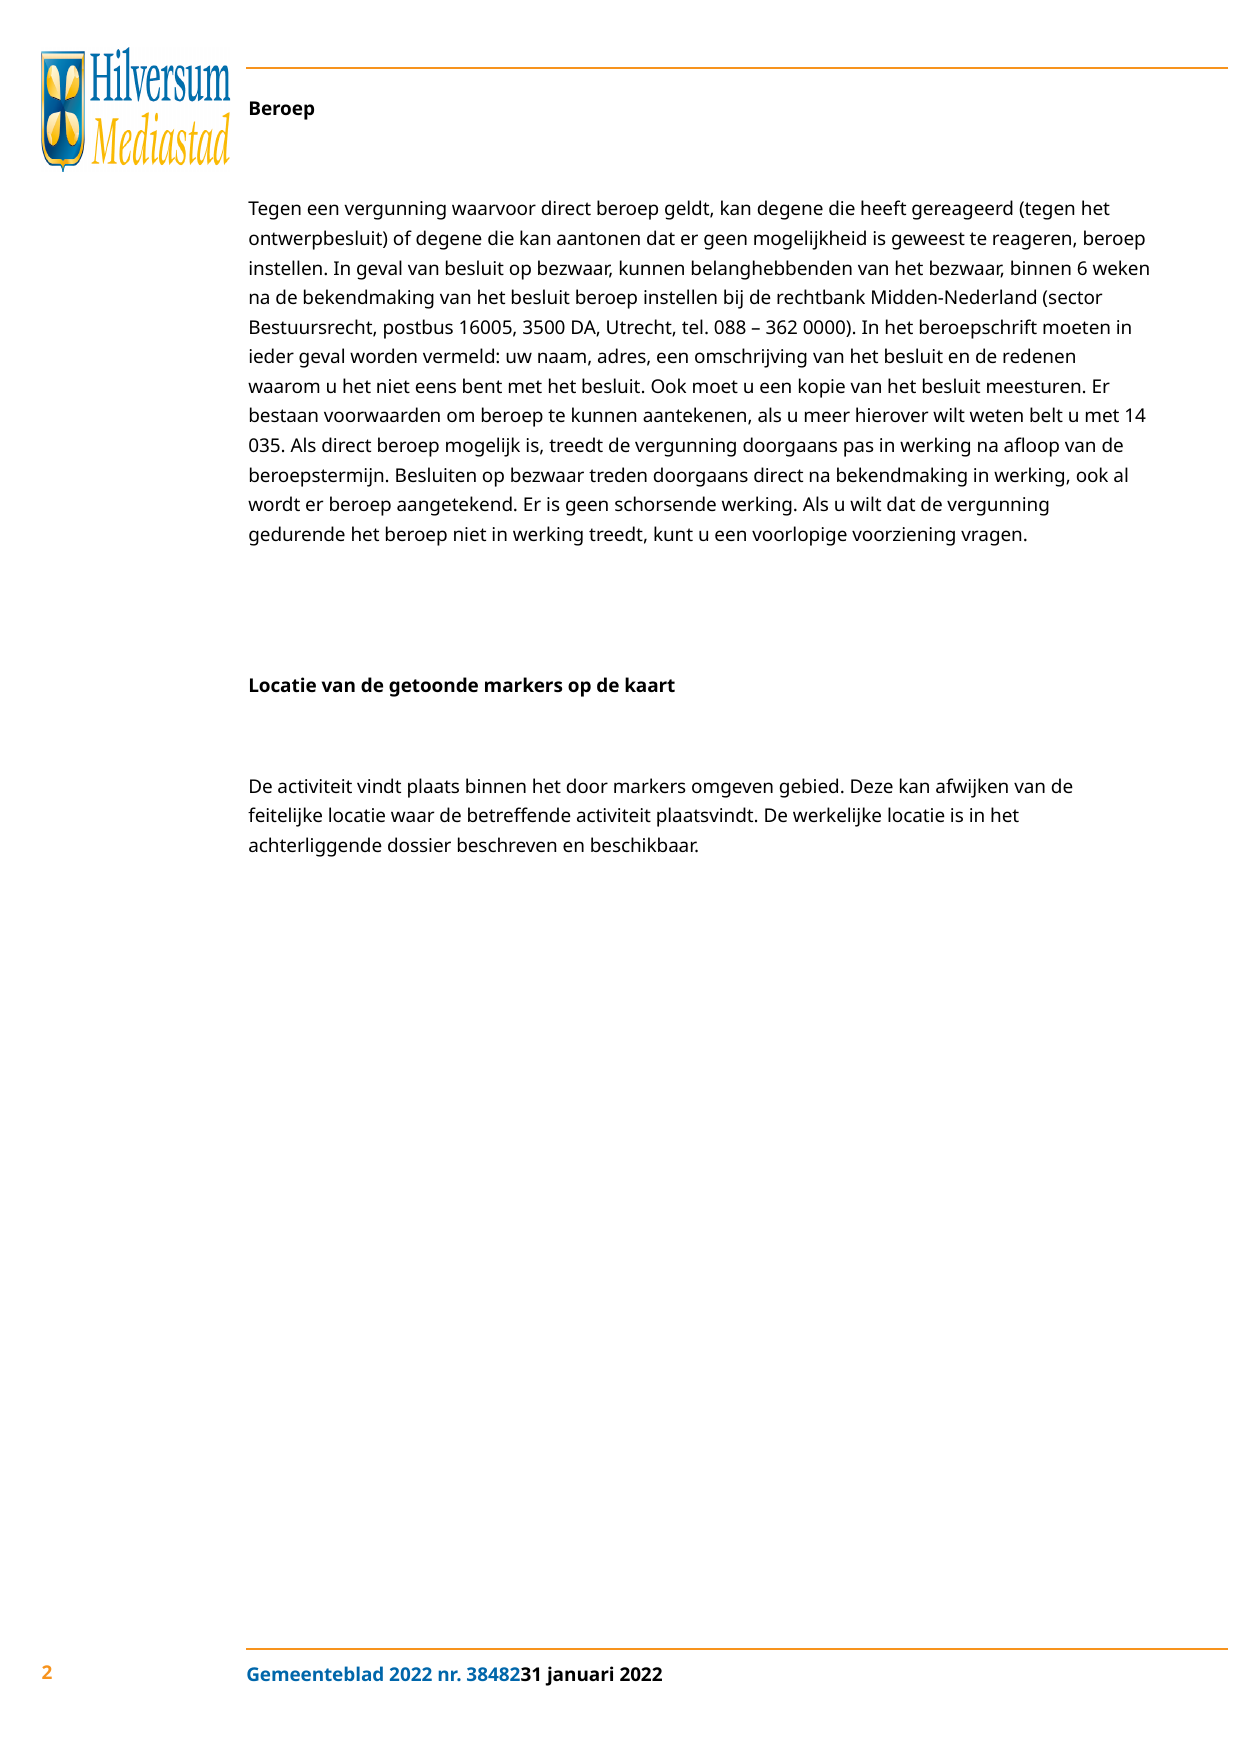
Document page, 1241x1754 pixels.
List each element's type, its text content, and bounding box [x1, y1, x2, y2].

text De activiteit vindt plaats binnen het door markers omgeven gebied. Deze kan afwijken van de feitelijke locatie waar de betreffende activiteit plaatsvindt. De werkelijke locatie is in het achterliggende dossier beschreven en beschikbaar. [248, 773, 1152, 858]
text Tegen een vergunning waarvoor direct beroep geldt, kan degene die heeft gereageerd (tegen het ontwerpbesluit) of degene die kan aantonen dat er geen mogelijkheid is geweest te reageren, beroep instellen. In geval van besluit op bezwaar, kunnen belanghebbenden van het bezwaar, binnen 6 weken na de bekendmaking van het besluit beroep instellen bij de rechtbank Midden-Nederland (sector Bestuursrecht, postbus 16005, 3500 DA, Utrecht, tel. 088 – 362 0000). In het beroepschrift moeten in ieder geval worden vermeld: uw naam, adres, een omschrijving van het besluit en de redenen waarom u het niet eens bent met het besluit. Ook moet u een kopie van het besluit meesturen. Er bestaan voorwaarden om beroep te kunnen aantekenen, als u meer hierover wilt weten belt u met 14 035. Als direct beroep mogelijk is, treedt de vergunning doorgaans pas in werking na afloop van de beroepstermijn. Besluiten op bezwaar treden doorgaans direct na bekendmaking in werking, ook al wordt er beroep aangetekend. Er is geen schorsende werking. Als u wilt dat de vergunning gedurende het beroep niet in werking treedt, kunt u een voorlopige voorziening vragen. [248, 196, 1152, 547]
text Beroep [248, 95, 1152, 121]
picture [41, 47, 231, 172]
text Locatie van de getoonde markers op de kaart [248, 672, 1152, 698]
